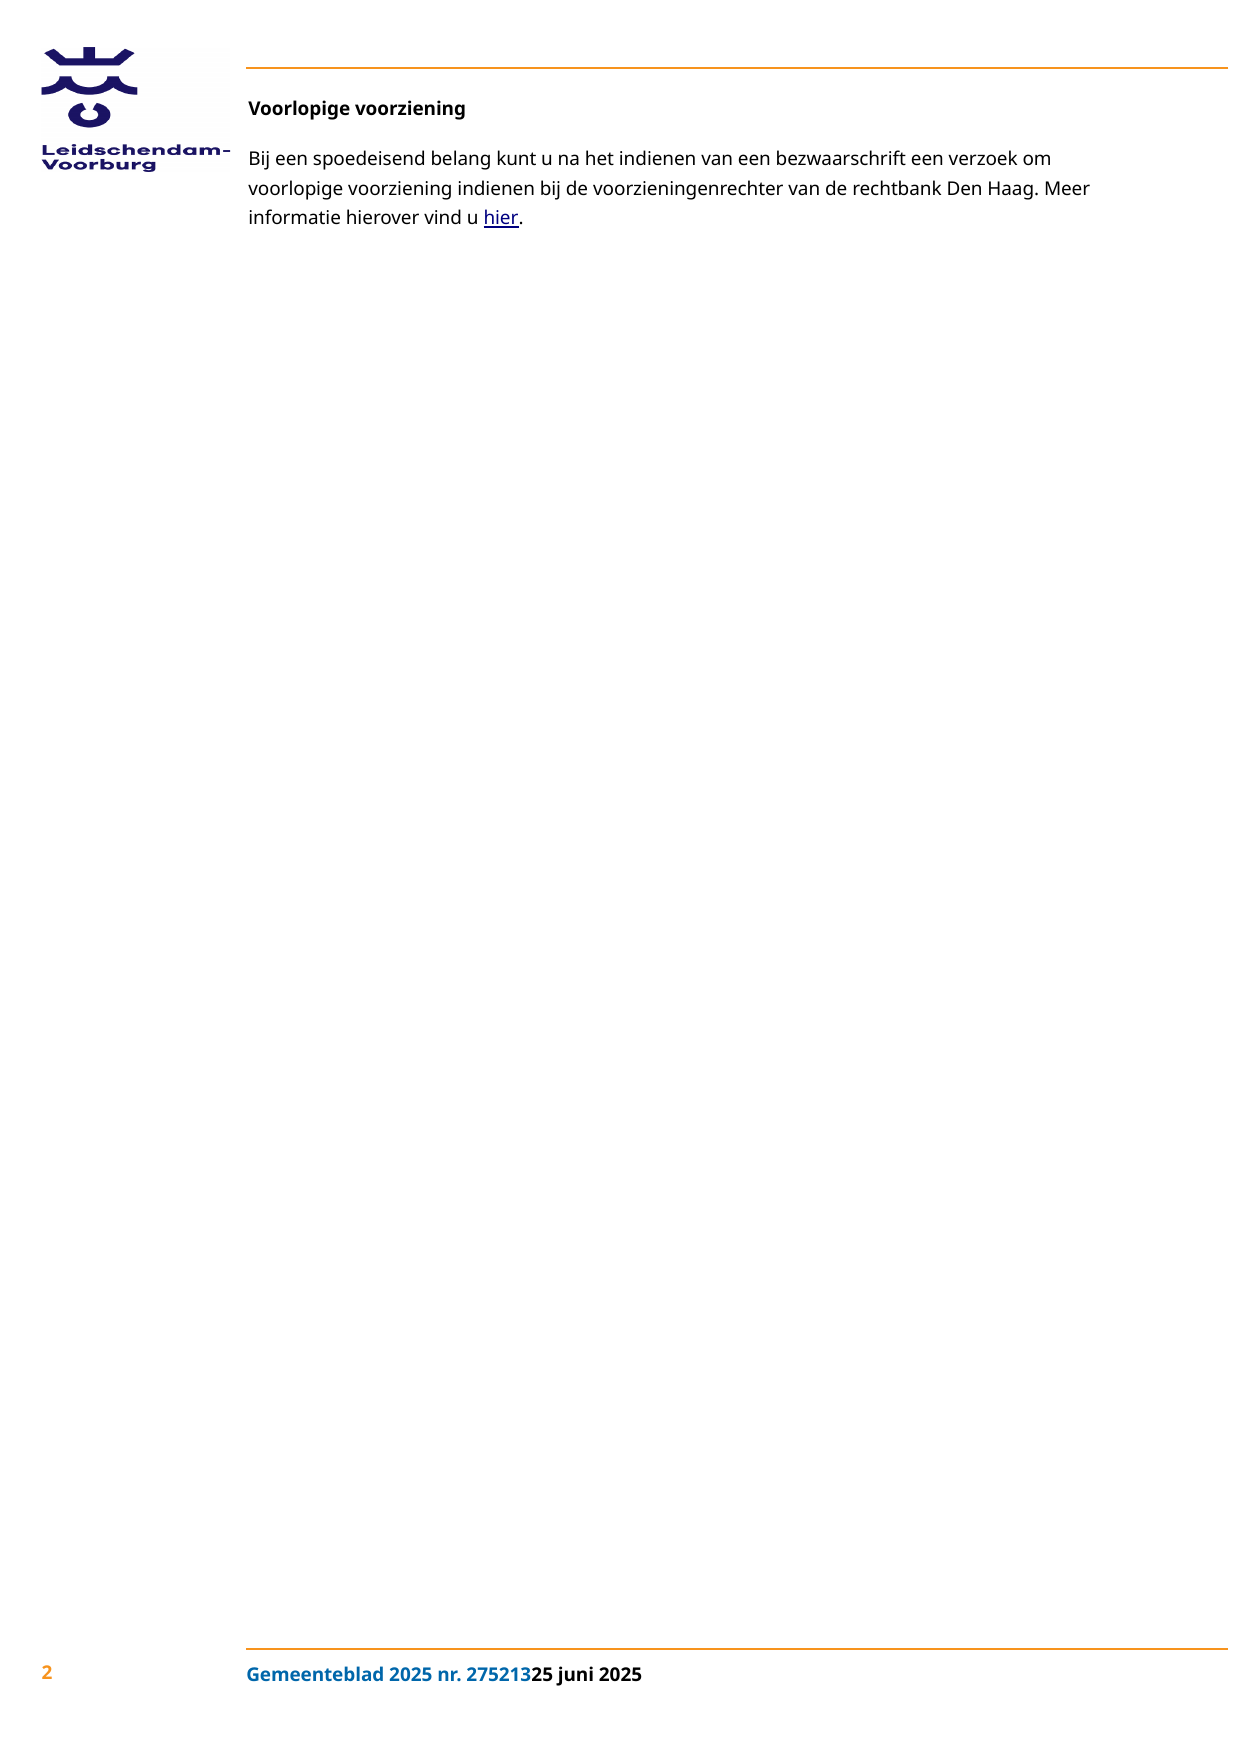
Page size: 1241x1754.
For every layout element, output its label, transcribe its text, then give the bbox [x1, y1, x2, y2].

text Voorlopige voorziening [248, 95, 1152, 121]
text Bij een spoedeisend belang kunt u na het indienen van een bezwaarschrift een verzoek om voorlopige voorziening indienen bij de voorzieningenrechter van de rechtbank Den Haag. Meer informatie hierover vind u hier. [248, 145, 1152, 230]
picture [41, 47, 231, 172]
